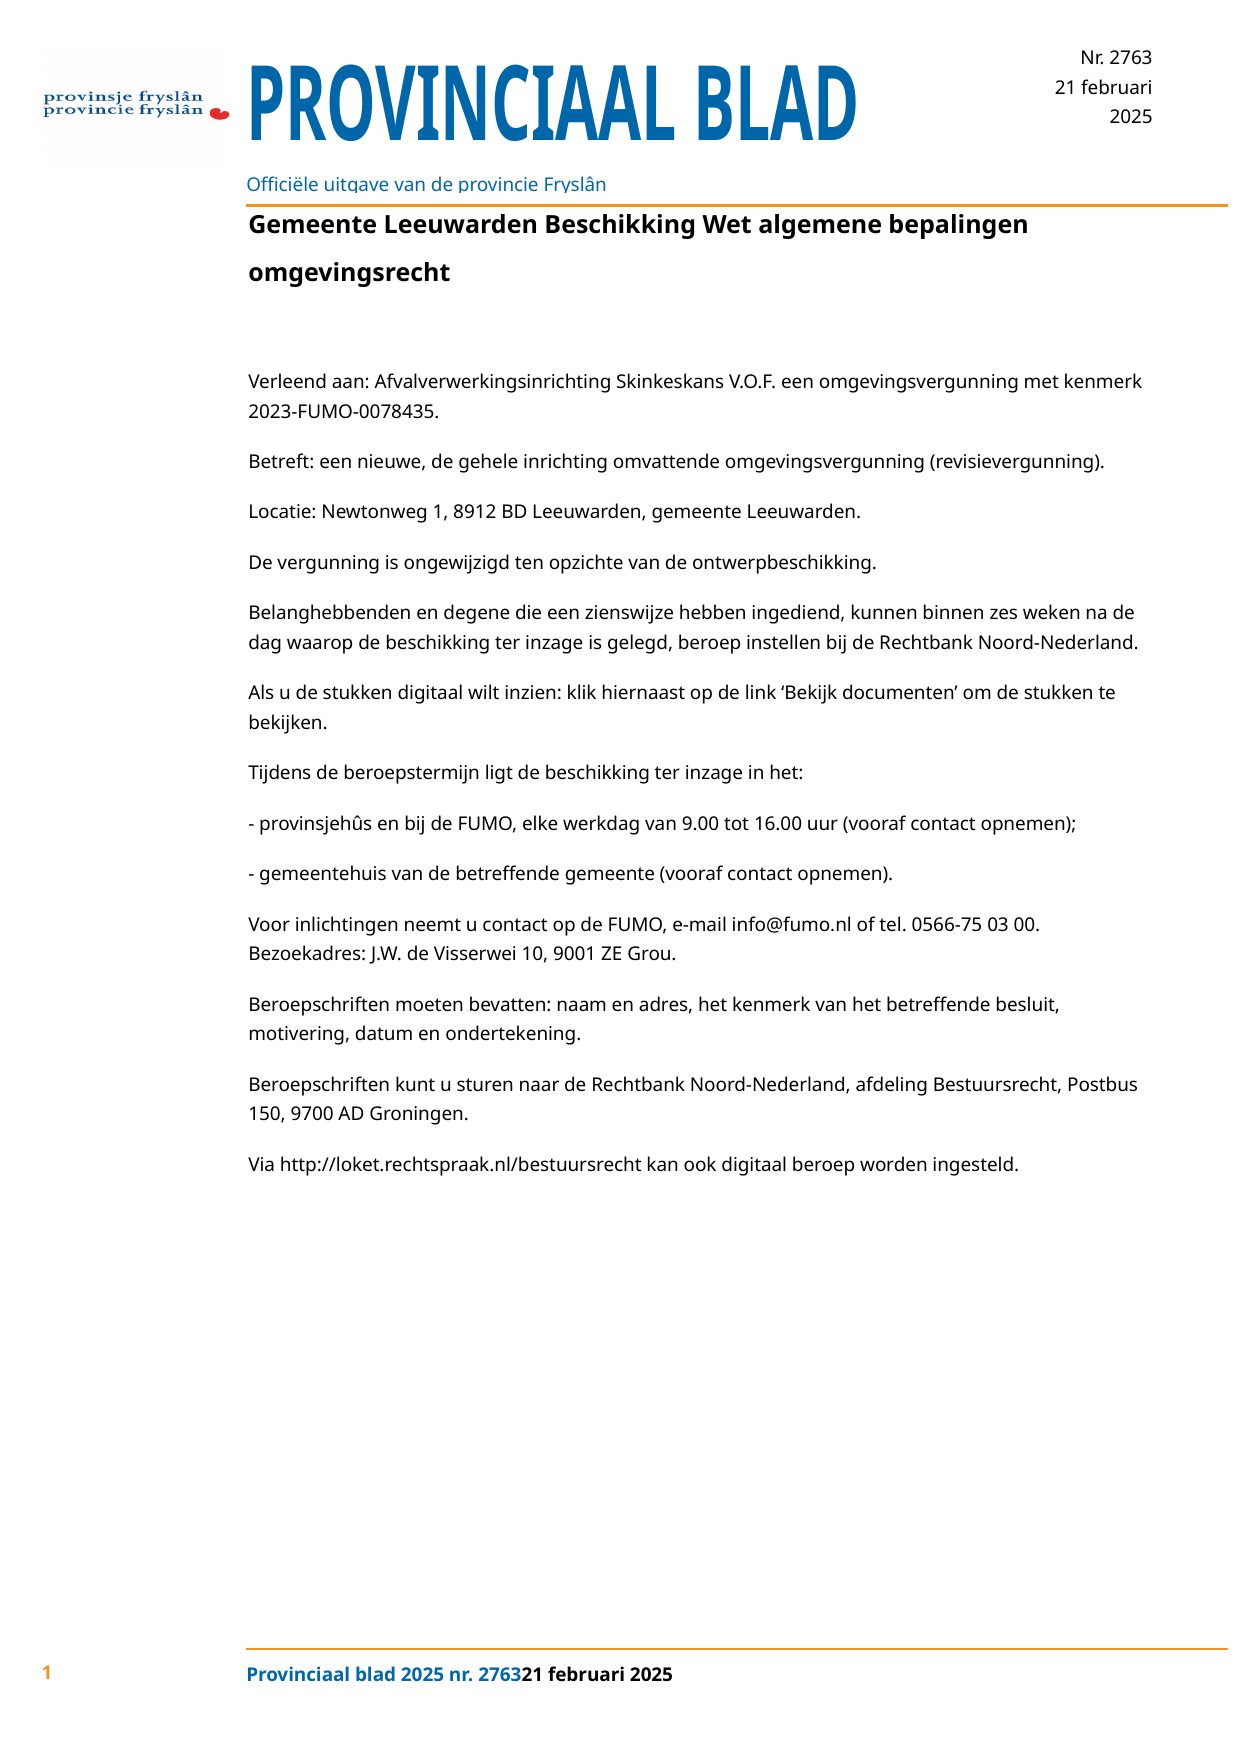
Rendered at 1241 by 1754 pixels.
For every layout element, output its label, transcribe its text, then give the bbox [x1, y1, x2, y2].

text Via http://loket.rechtspraak.nl/bestuursrecht kan ook digitaal beroep worden ingesteld. [248, 1151, 1152, 1177]
text Beroepschriften moeten bevatten: naam en adres, het kenmerk van het betreffende besluit, motivering, datum en ondertekening. [248, 991, 1152, 1046]
text - provinsjehûs en bij de FUMO, elke werkdag van 9.00 tot 16.00 uur (vooraf contact opnemen); [248, 810, 1152, 836]
text De vergunning is ongewijzigd ten opzichte van de ontwerpbeschikking. [248, 549, 1152, 575]
text Voor inlichtingen neemt u contact op de FUMO, e-mail info@fumo.nl of tel. 0566-75 03 00. Bezoekadres: J.W. de Visserwei 10, 9001 ZE Grou. [248, 911, 1152, 966]
text Locatie: Newtonweg 1, 8912 BD Leeuwarden, gemeente Leeuwarden. [248, 499, 1152, 524]
text Gemeente Leeuwarden Beschikking Wet algemene bepalingen omgevingsrecht [248, 207, 1152, 288]
text Als u de stukken digitaal wilt inzien: klik hiernaast op de link ‘Bekijk documenten’ om de stukken te bekijken. [248, 679, 1152, 735]
text Betreft: een nieuwe, de gehele inrichting omvattende omgevingsvergunning (revisievergunning). [248, 448, 1152, 474]
text Tijdens de beroepstermijn ligt de beschikking ter inzage in het: [248, 759, 1152, 785]
text - gemeentehuis van de betreffende gemeente (vooraf contact opnemen). [248, 860, 1152, 886]
text Verleend aan: Afvalverwerkingsinrichting Skinkeskans V.O.F. een omgevingsvergunning met kenmerk 2023-FUMO-0078435. [248, 368, 1152, 424]
picture [41, 47, 231, 172]
text Belanghebbenden en degene die een zienswijze hebben ingediend, kunnen binnen zes weken na de dag waarop de beschikking ter inzage is gelegd, beroep instellen bij de Rechtbank Noord-Nederland. [248, 599, 1152, 655]
text Beroepschriften kunt u sturen naar de Rechtbank Noord-Nederland, afdeling Bestuursrecht, Postbus 150, 9700 AD Groningen. [248, 1071, 1152, 1126]
